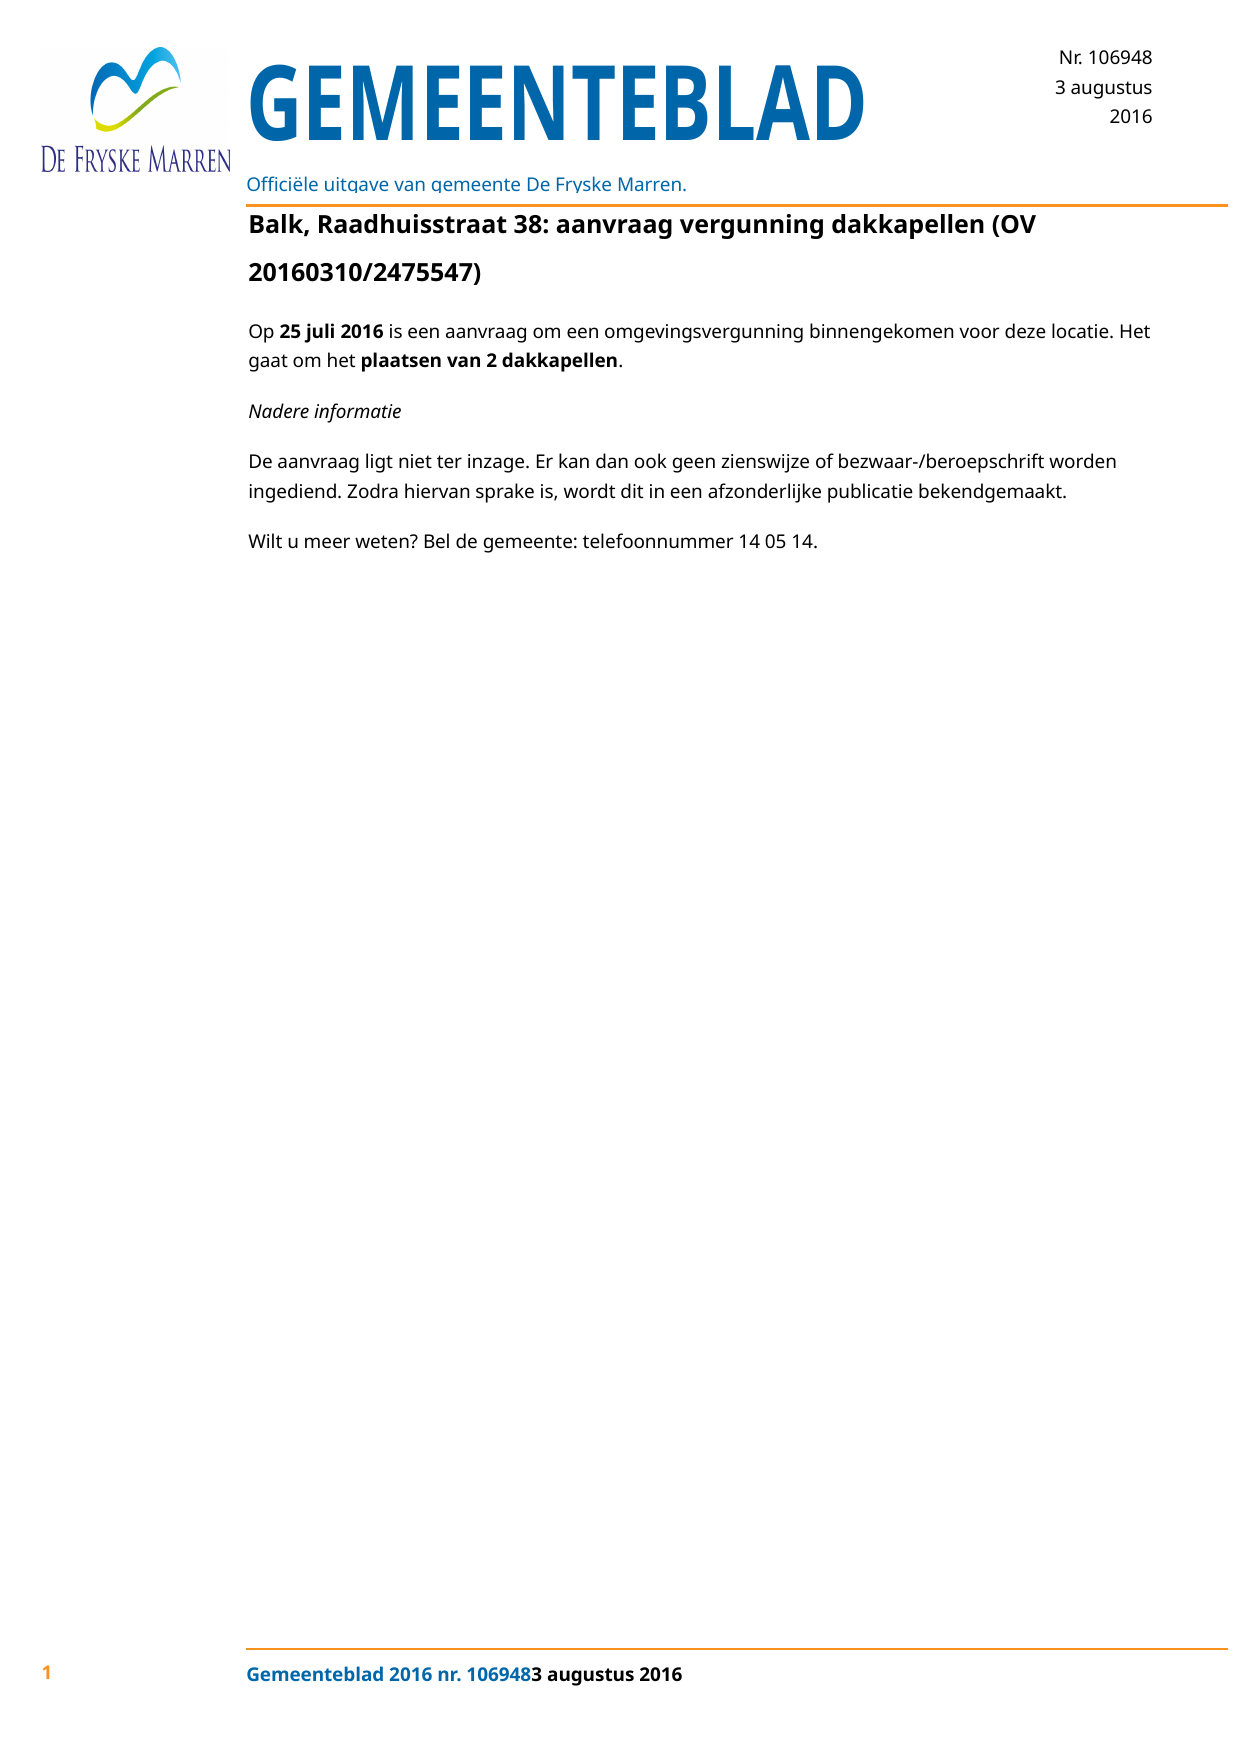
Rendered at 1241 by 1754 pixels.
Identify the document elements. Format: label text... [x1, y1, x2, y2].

text Wilt u meer weten? Bel de gemeente: telefoonnummer 14 05 14. [248, 528, 1152, 554]
text Op 25 juli 2016 is een aanvraag om een omgevingsvergunning binnengekomen voor deze locatie. Het gaat om het plaatsen van 2 dakkapellen. [248, 318, 1152, 373]
picture [41, 47, 231, 172]
text Balk, Raadhuisstraat 38: aanvraag vergunning dakkapellen (OV 20160310/2475547) [248, 207, 1152, 288]
text Nadere informatie [248, 398, 1152, 424]
text De aanvraag ligt niet ter inzage. Er kan dan ook geen zienswijze of bezwaar-/beroepschrift worden ingediend. Zodra hiervan sprake is, wordt dit in een afzonderlijke publicatie bekendgemaakt. [248, 448, 1152, 504]
